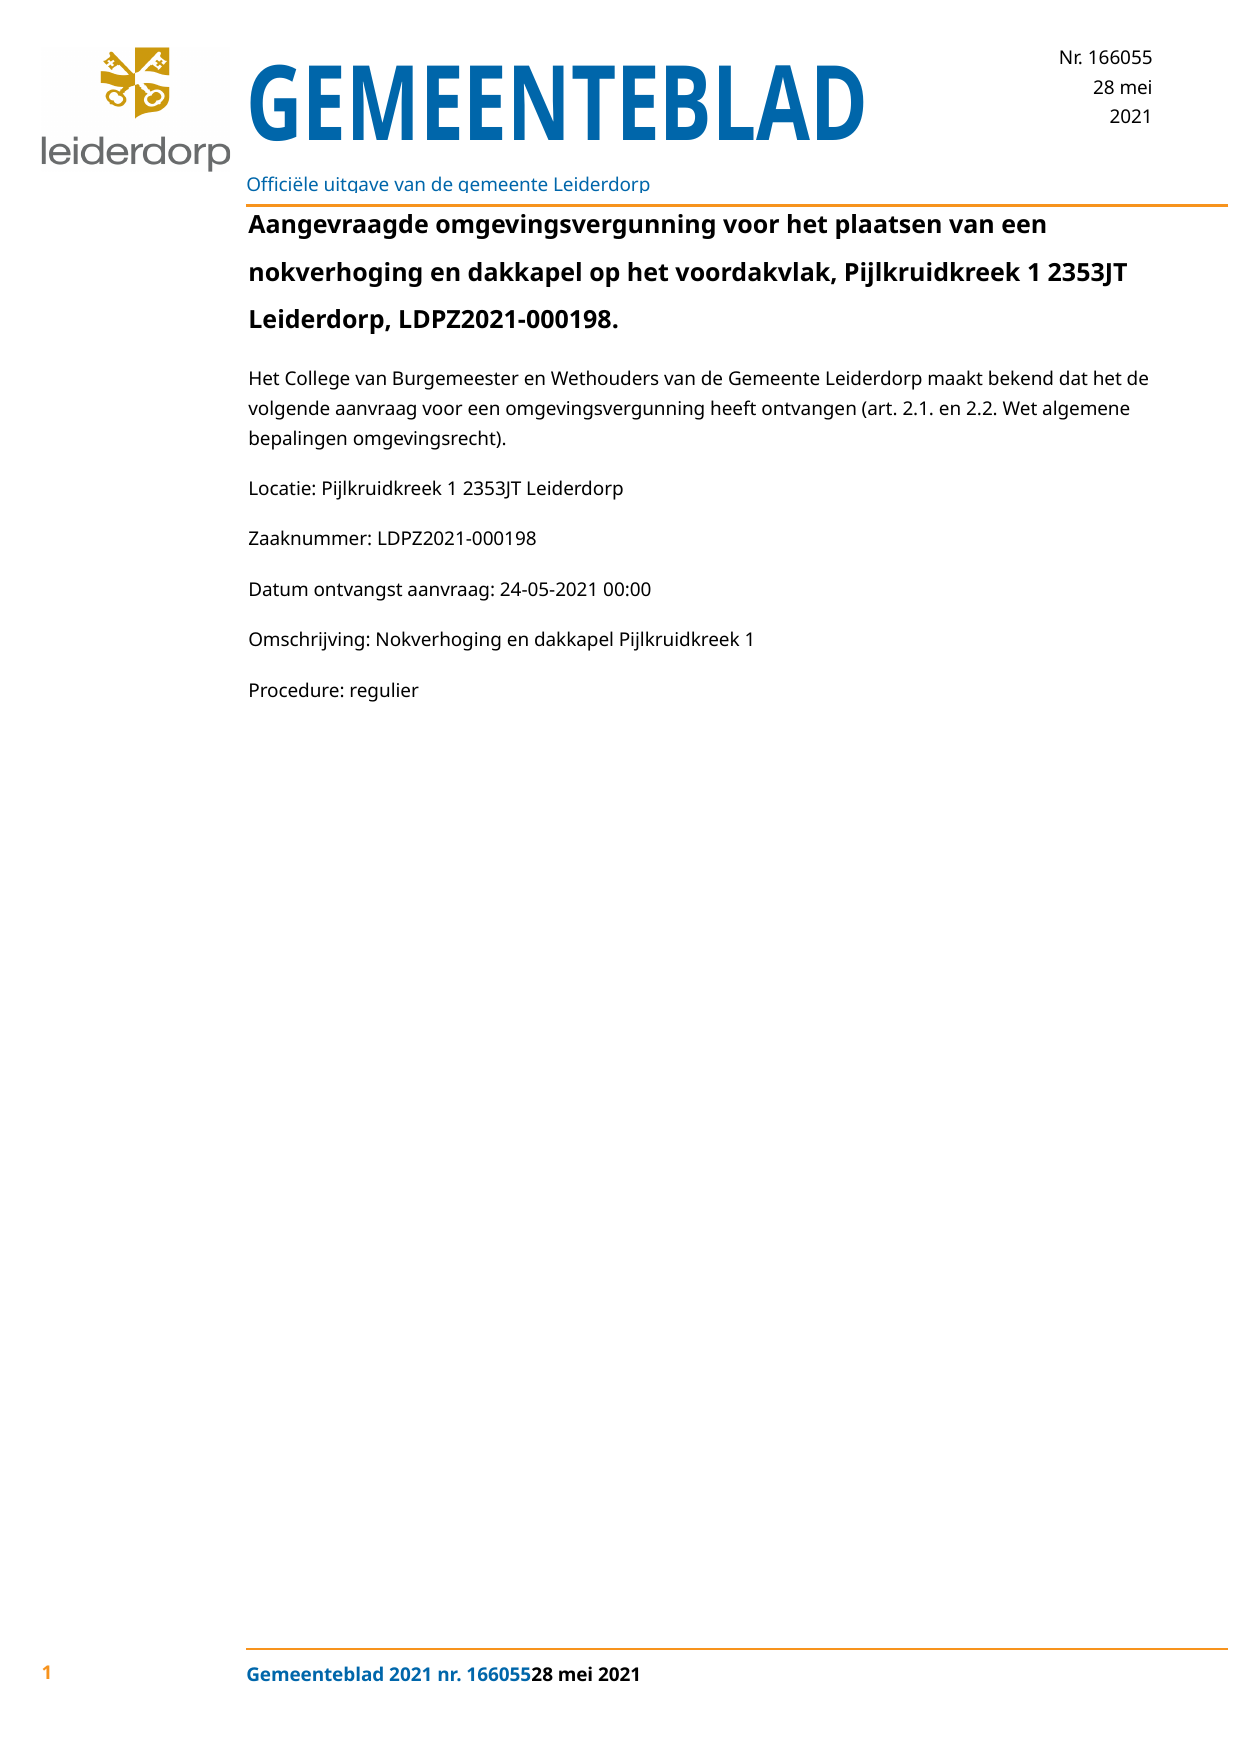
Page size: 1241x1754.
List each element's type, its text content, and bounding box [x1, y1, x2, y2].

text Procedure: regulier [248, 677, 1152, 702]
text Het College van Burgemeester en Wethouders van de Gemeente Leiderdorp maakt bekend dat het de volgende aanvraag voor een omgevingsvergunning heeft ontvangen (art. 2.1. en 2.2. Wet algemene bepalingen omgevingsrecht). [248, 366, 1152, 450]
text Omschrijving: Nokverhoging en dakkapel Pijlkruidkreek 1 [248, 626, 1152, 652]
text Zaaknummer: LDPZ2021-000198 [248, 526, 1152, 551]
picture [41, 47, 231, 172]
text Locatie: Pijlkruidkreek 1 2353JT Leiderdorp [248, 475, 1152, 501]
text Aangevraagde omgevingsvergunning voor het plaatsen van een nokverhoging en dakkapel op het voordakvlak, Pijlkruidkreek 1 2353JT Leiderdorp, LDPZ2021-000198. [248, 207, 1152, 336]
text Datum ontvangst aanvraag: 24-05-2021 00:00 [248, 576, 1152, 602]
